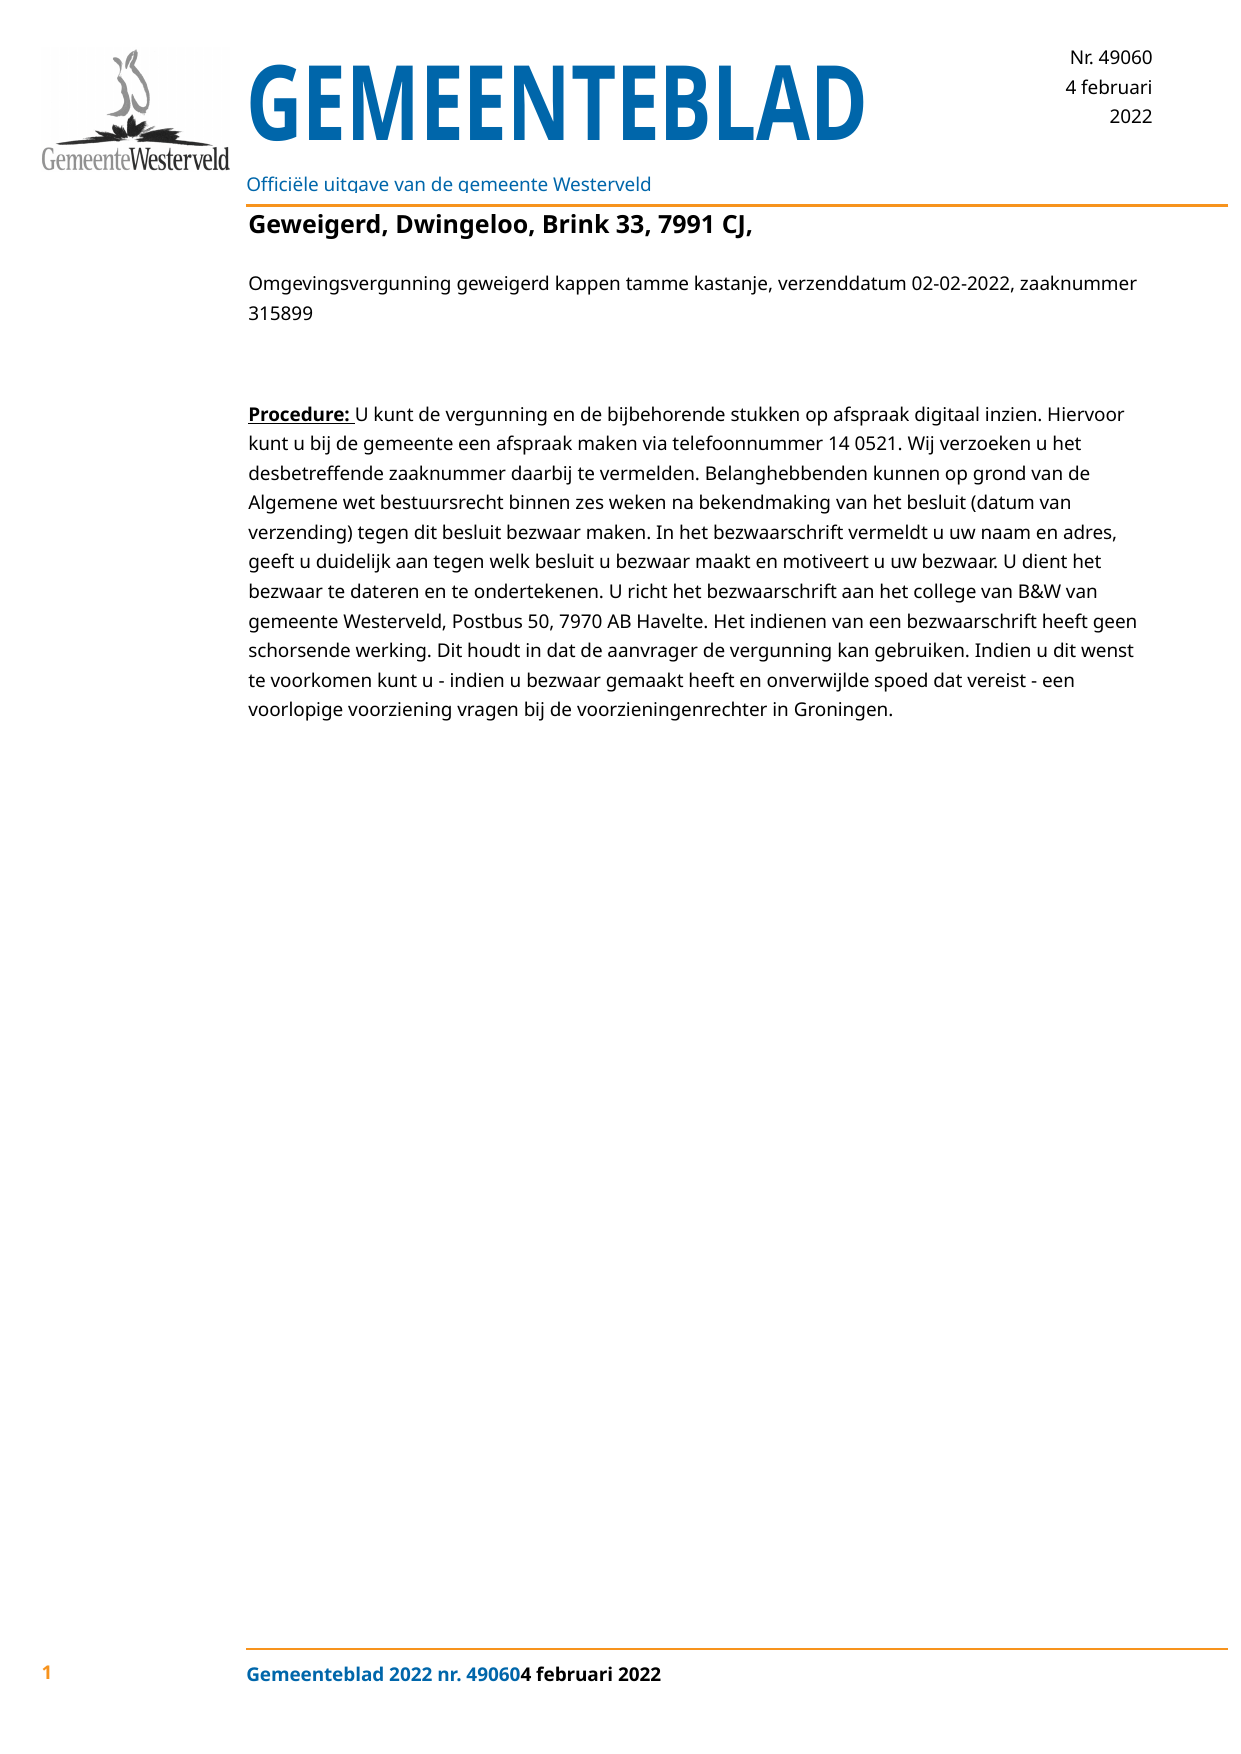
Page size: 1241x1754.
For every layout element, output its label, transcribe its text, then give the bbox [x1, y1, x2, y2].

text Procedure: U kunt de vergunning en de bijbehorende stukken op afspraak digitaal inzien. Hiervoor kunt u bij de gemeente een afspraak maken via telefoonnummer 14 0521. Wij verzoeken u het desbetreffende zaaknummer daarbij te vermelden. Belanghebbenden kunnen op grond van de Algemene wet bestuursrecht binnen zes weken na bekendmaking van het besluit (datum van verzending) tegen dit besluit bezwaar maken. In het bezwaarschrift vermeldt u uw naam en adres, geeft u duidelijk aan tegen welk besluit u bezwaar maakt en motiveert u uw bezwaar. U dient het bezwaar te dateren en te ondertekenen. U richt het bezwaarschrift aan het college van B&W van gemeente Westerveld, Postbus 50, 7970 AB Havelte. Het indienen van een bezwaarschrift heeft geen schorsende werking. Dit houdt in dat de aanvrager de vergunning kan gebruiken. Indien u dit wenst te voorkomen kunt u - indien u bezwaar gemaakt heeft en onverwijlde spoed dat vereist - een voorlopige voorziening vragen bij de voorzieningenrechter in Groningen. [248, 401, 1152, 722]
text Geweigerd, Dwingeloo, Brink 33, 7991 CJ, [248, 207, 1152, 241]
text Omgevingsvergunning geweigerd kappen tamme kastanje, verzenddatum 02-02-2022, zaaknummer 315899 [248, 270, 1152, 326]
picture [41, 47, 231, 172]
